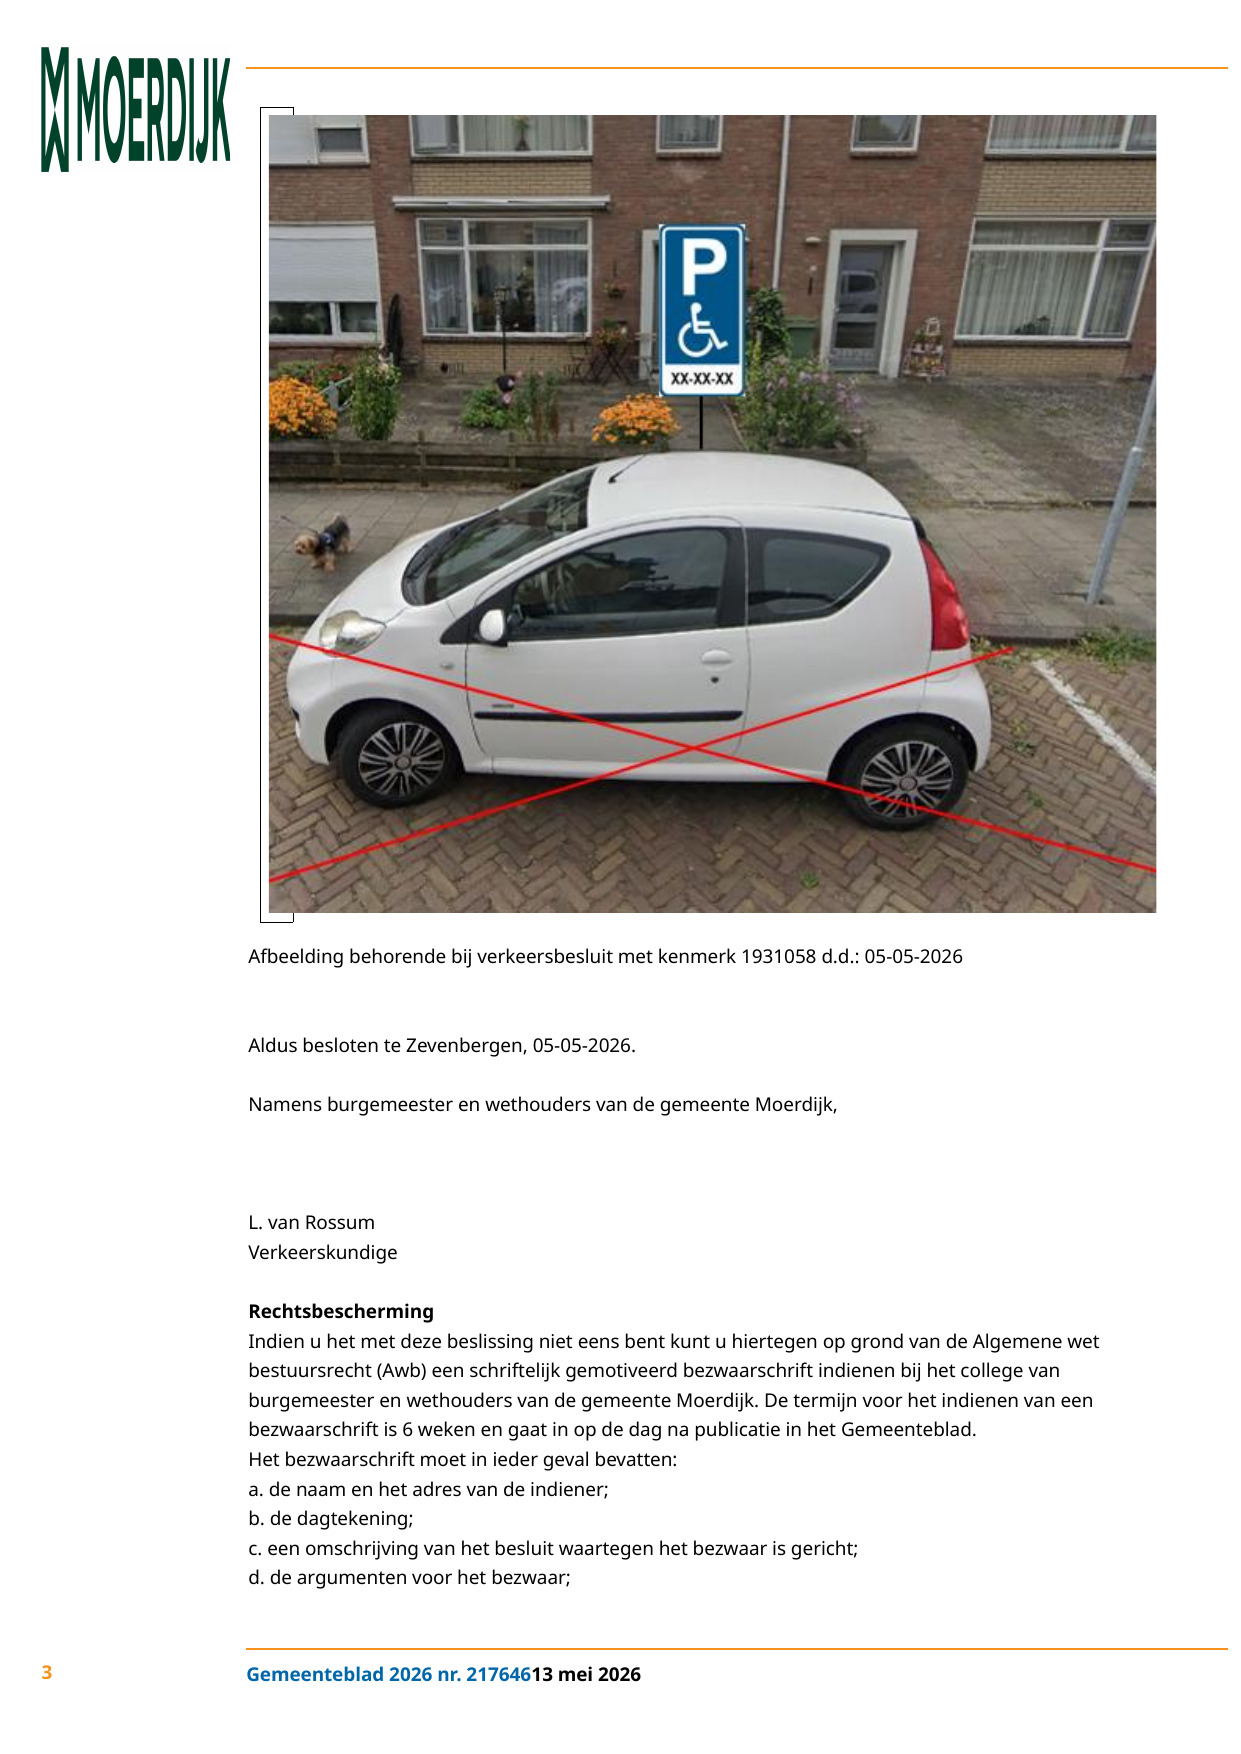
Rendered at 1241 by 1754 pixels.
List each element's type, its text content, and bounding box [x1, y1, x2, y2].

text L. van Rossum [248, 1209, 1152, 1235]
text Rechtsbescherming [248, 1298, 1152, 1324]
picture [41, 47, 231, 172]
text a. de naam en het adres van de indiener; [248, 1476, 1152, 1501]
text Namens burgemeester en wethouders van de gemeente Moerdijk, [248, 1091, 1152, 1117]
text Indien u het met deze beslissing niet eens bent kunt u hiertegen op grond van de Algemene wet bestuursrecht (Awb) een schriftelijk gemotiveerd bezwaarschrift indienen bij het college van burgemeester en wethouders van de gemeente Moerdijk. De termijn voor het indienen van een bezwaarschrift is 6 weken en gaat in op de dag na publicatie in het Gemeenteblad. [248, 1328, 1152, 1442]
picture [268, 115, 1157, 913]
text Aldus besloten te Zevenbergen, 05-05-2026. [248, 1032, 1152, 1058]
text Verkeerskundige [248, 1239, 1152, 1265]
text Afbeelding behorende bij verkeersbesluit met kenmerk 1931058 d.d.: 05-05-2026 [248, 943, 1152, 969]
text Het bezwaarschrift moet in ieder geval bevatten: [248, 1446, 1152, 1472]
text c. een omschrijving van het besluit waartegen het bezwaar is gericht; [248, 1535, 1152, 1561]
text d. de argumenten voor het bezwaar; [248, 1564, 1152, 1590]
text b. de dagtekening; [248, 1505, 1152, 1531]
